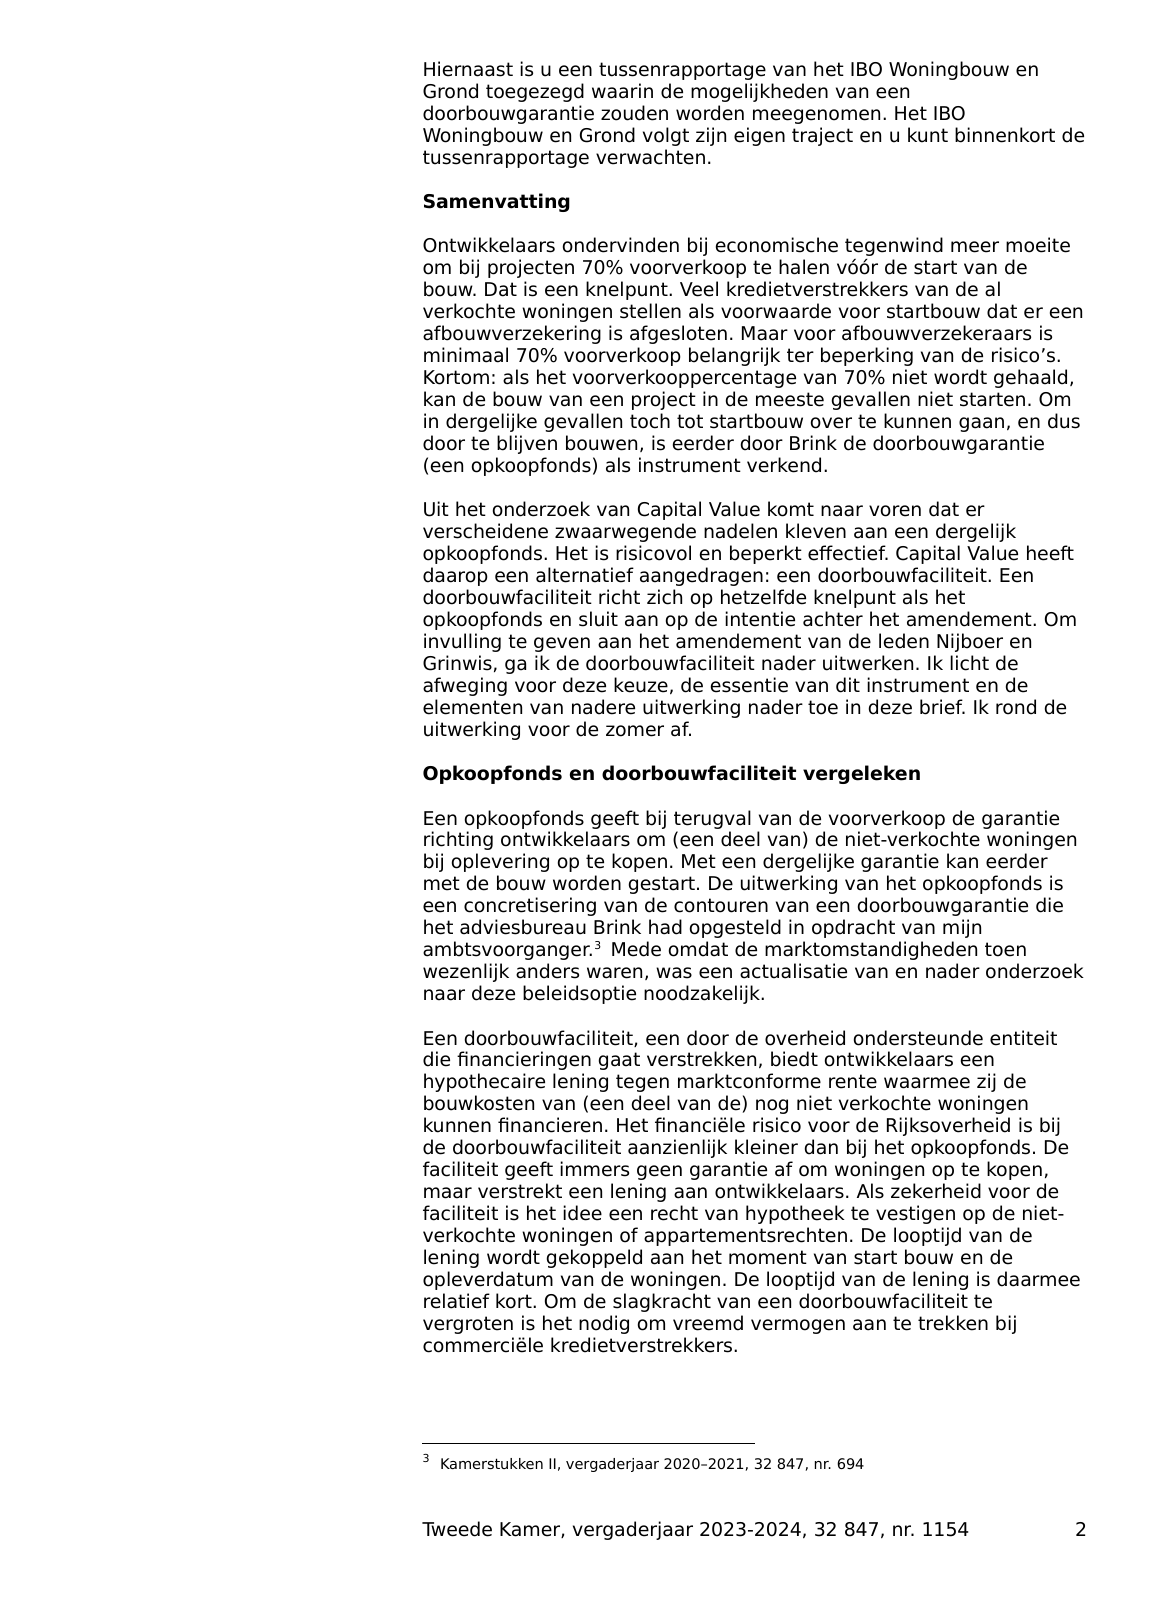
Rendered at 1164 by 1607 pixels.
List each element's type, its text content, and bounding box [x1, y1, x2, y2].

text Uit het onderzoek van Capital Value komt naar voren dat er verscheidene zwaarwegende nadelen kleven aan een dergelijk opkoopfonds. Het is risicovol en beperkt effectief. Capital Value heeft daarop een alternatief aangedragen: een doorbouwfaciliteit. Een doorbouwfaciliteit richt zich op hetzelfde knelpunt als het opkoopfonds en sluit aan op de intentie achter het amendement. Om invulling te geven aan het amendement van de leden Nijboer en Grinwis, ga ik de doorbouwfaciliteit nader uitwerken. Ik licht de afweging voor deze keuze, de essentie van dit instrument en de elementen van nadere uitwerking nader toe in deze brief. Ik rond de uitwerking voor de zomer af. [422, 499, 1087, 741]
text Een doorbouwfaciliteit, een door de overheid ondersteunde entiteit die financieringen gaat verstrekken, biedt ontwikkelaars een hypothecaire lening tegen marktconforme rente waarmee zij de bouwkosten van (een deel van de) nog niet verkochte woningen kunnen financieren. Het financiële risico voor de Rijksoverheid is bij de doorbouwfaciliteit aanzienlijk kleiner dan bij het opkoopfonds. De faciliteit geeft immers geen garantie af om woningen op te kopen, maar verstrekt een lening aan ontwikkelaars. Als zekerheid voor de faciliteit is het idee een recht van hypotheek te vestigen op de niet-verkochte woningen of appartementsrechten. De looptijd van de lening wordt gekoppeld aan het moment van start bouw en de opleverdatum van de woningen. De looptijd van de lening is daarmee relatief kort. Om de slagkracht van een doorbouwfaciliteit te vergroten is het nodig om vreemd vermogen aan te trekken bij commerciële kredietverstrekkers. [422, 1027, 1087, 1357]
text Hiernaast is u een tussenrapportage van het IBO Woningbouw en Grond toegezegd waarin de mogelijkheden van een doorbouwgarantie zouden worden meegenomen. Het IBO Woningbouw en Grond volgt zijn eigen traject en u kunt binnenkort de tussenrapportage verwachten. [422, 59, 1087, 169]
text Ontwikkelaars ondervinden bij economische tegenwind meer moeite om bij projecten 70% voorverkoop te halen vóór de start van de bouw. Dat is een knelpunt. Veel kredietverstrekkers van de al verkochte woningen stellen als voorwaarde voor startbouw dat er een afbouwverzekering is afgesloten. Maar voor afbouwverzekeraars is minimaal 70% voorverkoop belangrijk ter beperking van de risico’s. Kortom: als het voorverkooppercentage van 70% niet wordt gehaald, kan de bouw van een project in de meeste gevallen niet starten. Om in dergelijke gevallen toch tot startbouw over te kunnen gaan, en dus door te blijven bouwen, is eerder door Brink de doorbouwgarantie (een opkoopfonds) als instrument verkend. [422, 235, 1087, 477]
subtitle Samenvatting [422, 191, 1087, 213]
subtitle Opkoopfonds en doorbouwfaciliteit vergeleken [422, 763, 1087, 785]
text Een opkoopfonds geeft bij terugval van de voorverkoop de garantie richting ontwikkelaars om (een deel van) de niet-verkochte woningen bij oplevering op te kopen. Met een dergelijke garantie kan eerder met de bouw worden gestart. De uitwerking van het opkoopfonds is een concretisering van de contouren van een doorbouwgarantie die het adviesbureau Brink had opgesteld in opdracht van mijn ambtsvoorganger. Mede omdat de marktomstandigheden toen wezenlijk anders waren, was een actualisatie van en nader onderzoek naar deze beleidsoptie noodzakelijk. [422, 807, 1087, 1005]
text Kamerstukken II, vergaderjaar 2020–2021, 32 847, nr. 694 [422, 1452, 1087, 1474]
